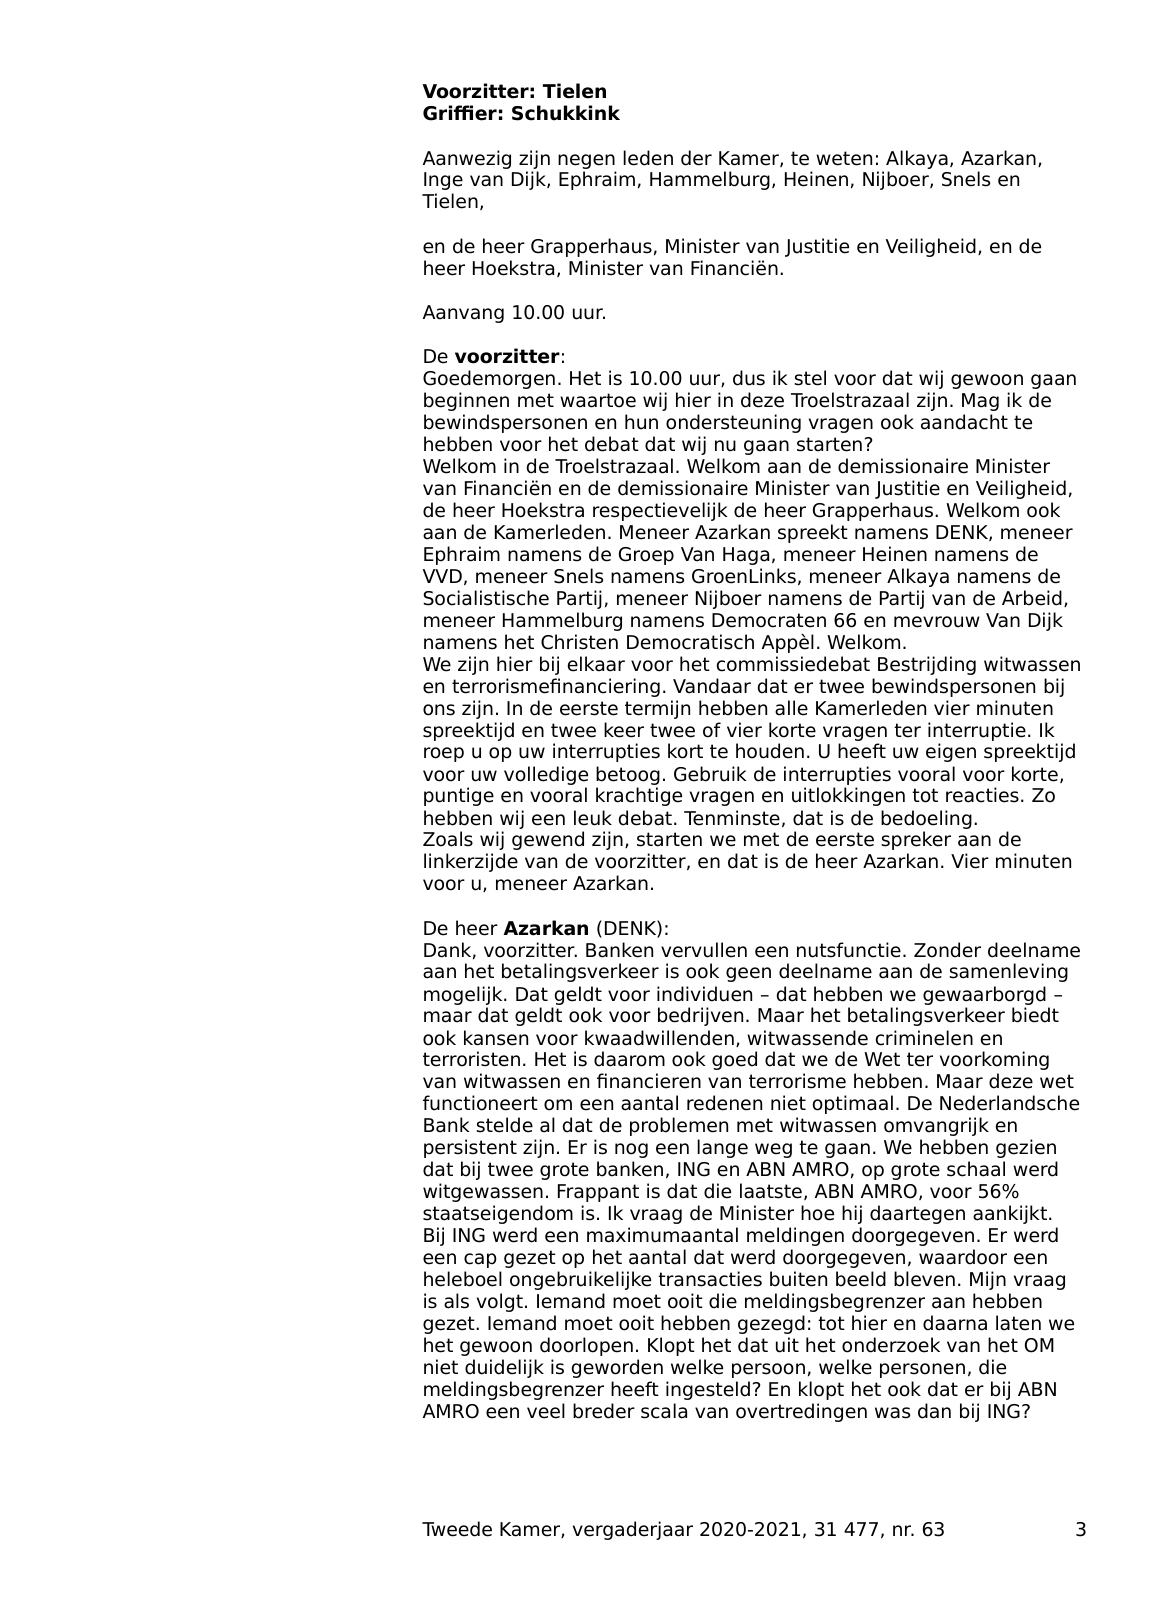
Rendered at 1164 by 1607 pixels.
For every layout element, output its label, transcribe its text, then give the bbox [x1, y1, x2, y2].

text Bij ING werd een maximumaantal meldingen doorgegeven. Er werd een cap gezet op het aantal dat werd doorgegeven, waardoor een heleboel ongebruikelijke transacties buiten beeld bleven. Mijn vraag is als volgt. Iemand moet ooit die meldingsbegrenzer aan hebben gezet. Iemand moet ooit hebben gezegd: tot hier en daarna laten we het gewoon doorlopen. Klopt het dat uit het onderzoek van het OM niet duidelijk is geworden welke persoon, welke personen, die meldingsbegrenzer heeft ingesteld? En klopt het ook dat er bij ABN AMRO een veel breder scala van overtredingen was dan bij ING? [422, 1225, 1087, 1423]
text Dank, voorzitter. Banken vervullen een nutsfunctie. Zonder deelname aan het betalingsverkeer is ook geen deelname aan de samenleving mogelijk. Dat geldt voor individuen – dat hebben we gewaarborgd – maar dat geldt ook voor bedrijven. Maar het betalingsverkeer biedt ook kansen voor kwaadwillenden, witwassende criminelen en terroristen. Het is daarom ook goed dat we de Wet ter voorkoming van witwassen en financieren van terrorisme hebben. Maar deze wet functioneert om een aantal redenen niet optimaal. De Nederlandsche Bank stelde al dat de problemen met witwassen omvangrijk en persistent zijn. Er is nog een lange weg te gaan. We hebben gezien dat bij twee grote banken, ING en ABN AMRO, op grote schaal werd witgewassen. Frappant is dat die laatste, ABN AMRO, voor 56% staatseigendom is. Ik vraag de Minister hoe hij daartegen aankijkt. [422, 939, 1087, 1225]
text De heer Azarkan (DENK): [422, 917, 1087, 939]
text Zoals wij gewend zijn, starten we met de eerste spreker aan de linkerzijde van de voorzitter, en dat is de heer Azarkan. Vier minuten voor u, meneer Azarkan. [422, 829, 1087, 895]
text Aanwezig zijn negen leden der Kamer, te weten: Alkaya, Azarkan, Inge van Dijk, Ephraim, Hammelburg, Heinen, Nijboer, Snels en Tielen, [422, 147, 1087, 213]
text en de heer Grapperhaus, Minister van Justitie en Veiligheid, en de heer Hoekstra, Minister van Financiën. [422, 236, 1087, 279]
text Voorzitter: Tielen [422, 81, 1087, 103]
text Aanvang 10.00 uur. [422, 302, 1087, 324]
text We zijn hier bij elkaar voor het commissiedebat Bestrijding witwassen en terrorismefinanciering. Vandaar dat er twee bewindspersonen bij ons zijn. In de eerste termijn hebben alle Kamerleden vier minuten spreektijd en twee keer twee of vier korte vragen ter interruptie. Ik roep u op uw interrupties kort te houden. U heeft uw eigen spreektijd voor uw volledige betoog. Gebruik de interrupties vooral voor korte, puntige en vooral krachtige vragen en uitlokkingen tot reacties. Zo hebben wij een leuk debat. Tenminste, dat is de bedoeling. [422, 653, 1087, 829]
text De voorzitter: [422, 346, 1087, 368]
text Welkom in de Troelstrazaal. Welkom aan de demissionaire Minister van Financiën en de demissionaire Minister van Justitie en Veiligheid, de heer Hoekstra respectievelijk de heer Grapperhaus. Welkom ook aan de Kamerleden. Meneer Azarkan spreekt namens DENK, meneer Ephraim namens de Groep Van Haga, meneer Heinen namens de VVD, meneer Snels namens GroenLinks, meneer Alkaya namens de Socialistische Partij, meneer Nijboer namens de Partij van de Arbeid, meneer Hammelburg namens Democraten 66 en mevrouw Van Dijk namens het Christen Democratisch Appèl. Welkom. [422, 456, 1087, 653]
text Goedemorgen. Het is 10.00 uur, dus ik stel voor dat wij gewoon gaan beginnen met waartoe wij hier in deze Troelstrazaal zijn. Mag ik de bewindspersonen en hun ondersteuning vragen ook aandacht te hebben voor het debat dat wij nu gaan starten? [422, 368, 1087, 456]
text Griffier: Schukkink [422, 103, 1087, 125]
